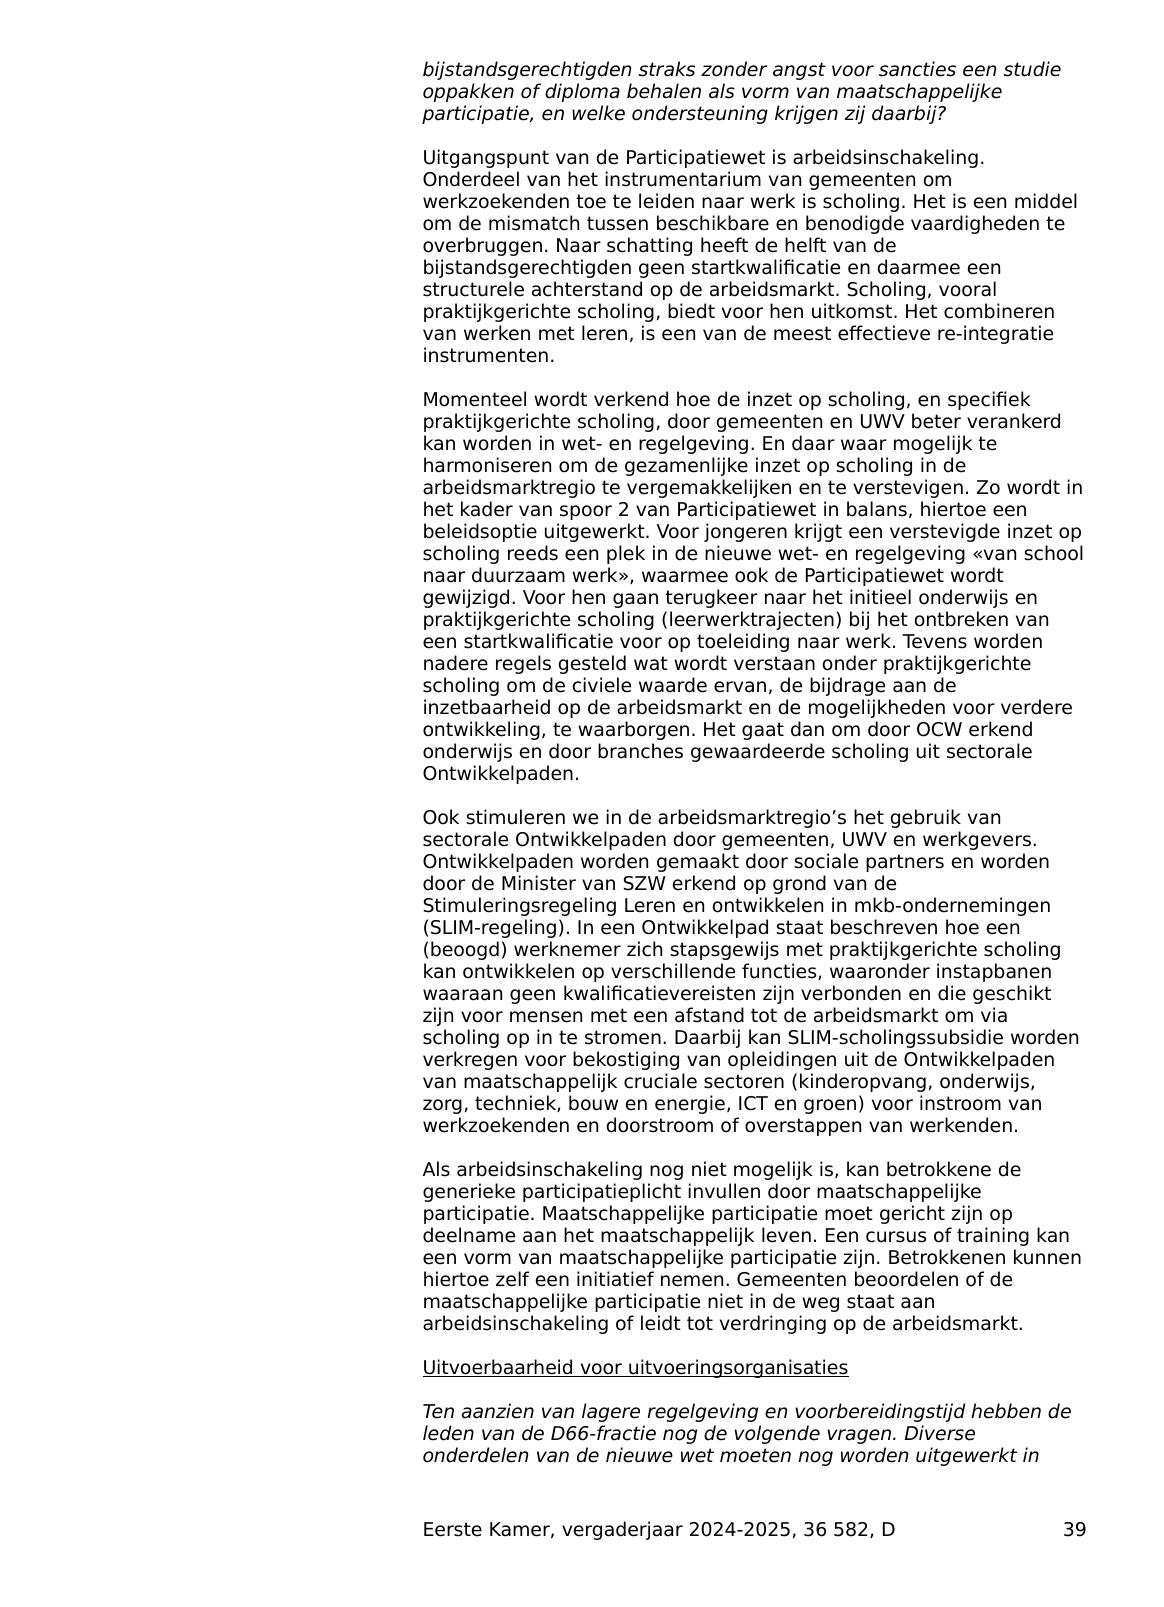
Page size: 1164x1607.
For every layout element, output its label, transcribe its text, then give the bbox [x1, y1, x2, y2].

text Ten aanzien van lagere regelgeving en voorbereidingstijd hebben de leden van de D66-fractie nog de volgende vragen. Diverse onderdelen van de nieuwe wet moeten nog worden uitgewerkt in [422, 1401, 1087, 1467]
text Als arbeidsinschakeling nog niet mogelijk is, kan betrokkene de generieke participatieplicht invullen door maatschappelijke participatie. Maatschappelijke participatie moet gericht zijn op deelname aan het maatschappelijk leven. Een cursus of training kan een vorm van maatschappelijke participatie zijn. Betrokkenen kunnen hiertoe zelf een initiatief nemen. Gemeenten beoordelen of de maatschappelijke participatie niet in de weg staat aan arbeidsinschakeling of leidt tot verdringing op de arbeidsmarkt. [422, 1159, 1087, 1335]
text Uitgangspunt van de Participatiewet is arbeidsinschakeling. Onderdeel van het instrumentarium van gemeenten om werkzoekenden toe te leiden naar werk is scholing. Het is een middel om de mismatch tussen beschikbare en benodigde vaardigheden te overbruggen. Naar schatting heeft de helft van de bijstandsgerechtigden geen startkwalificatie en daarmee een structurele achterstand op de arbeidsmarkt. Scholing, vooral praktijkgerichte scholing, biedt voor hen uitkomst. Het combineren van werken met leren, is een van de meest effectieve re-integratie instrumenten. [422, 147, 1087, 367]
subtitle Uitvoerbaarheid voor uitvoeringsorganisaties [422, 1357, 1087, 1379]
text Ook stimuleren we in de arbeidsmarktregio’s het gebruik van sectorale Ontwikkelpaden door gemeenten, UWV en werkgevers. Ontwikkelpaden worden gemaakt door sociale partners en worden door de Minister van SZW erkend op grond van de Stimuleringsregeling Leren en ontwikkelen in mkb-ondernemingen (SLIM-regeling). In een Ontwikkelpad staat beschreven hoe een (beoogd) werknemer zich stapsgewijs met praktijkgerichte scholing kan ontwikkelen op verschillende functies, waaronder instapbanen waaraan geen kwalificatievereisten zijn verbonden en die geschikt zijn voor mensen met een afstand tot de arbeidsmarkt om via scholing op in te stromen. Daarbij kan SLIM-scholingssubsidie worden verkregen voor bekostiging van opleidingen uit de Ontwikkelpaden van maatschappelijk cruciale sectoren (kinderopvang, onderwijs, zorg, techniek, bouw en energie, ICT en groen) voor instroom van werkzoekenden en doorstroom of overstappen van werkenden. [422, 807, 1087, 1137]
text Momenteel wordt verkend hoe de inzet op scholing, en specifiek praktijkgerichte scholing, door gemeenten en UWV beter verankerd kan worden in wet- en regelgeving. En daar waar mogelijk te harmoniseren om de gezamenlijke inzet op scholing in de arbeidsmarktregio te vergemakkelijken en te verstevigen. Zo wordt in het kader van spoor 2 van Participatiewet in balans, hiertoe een beleidsoptie uitgewerkt. Voor jongeren krijgt een verstevigde inzet op scholing reeds een plek in de nieuwe wet- en regelgeving «van school naar duurzaam werk», waarmee ook de Participatiewet wordt gewijzigd. Voor hen gaan terugkeer naar het initieel onderwijs en praktijkgerichte scholing (leerwerktrajecten) bij het ontbreken van een startkwalificatie voor op toeleiding naar werk. Tevens worden nadere regels gesteld wat wordt verstaan onder praktijkgerichte scholing om de civiele waarde ervan, de bijdrage aan de inzetbaarheid op de arbeidsmarkt en de mogelijkheden voor verdere ontwikkeling, te waarborgen. Het gaat dan om door OCW erkend onderwijs en door branches gewaardeerde scholing uit sectorale Ontwikkelpaden. [422, 389, 1087, 785]
text bijstandsgerechtigden straks zonder angst voor sancties een studie oppakken of diploma behalen als vorm van maatschappelijke participatie, en welke ondersteuning krijgen zij daarbij? [422, 59, 1087, 125]
